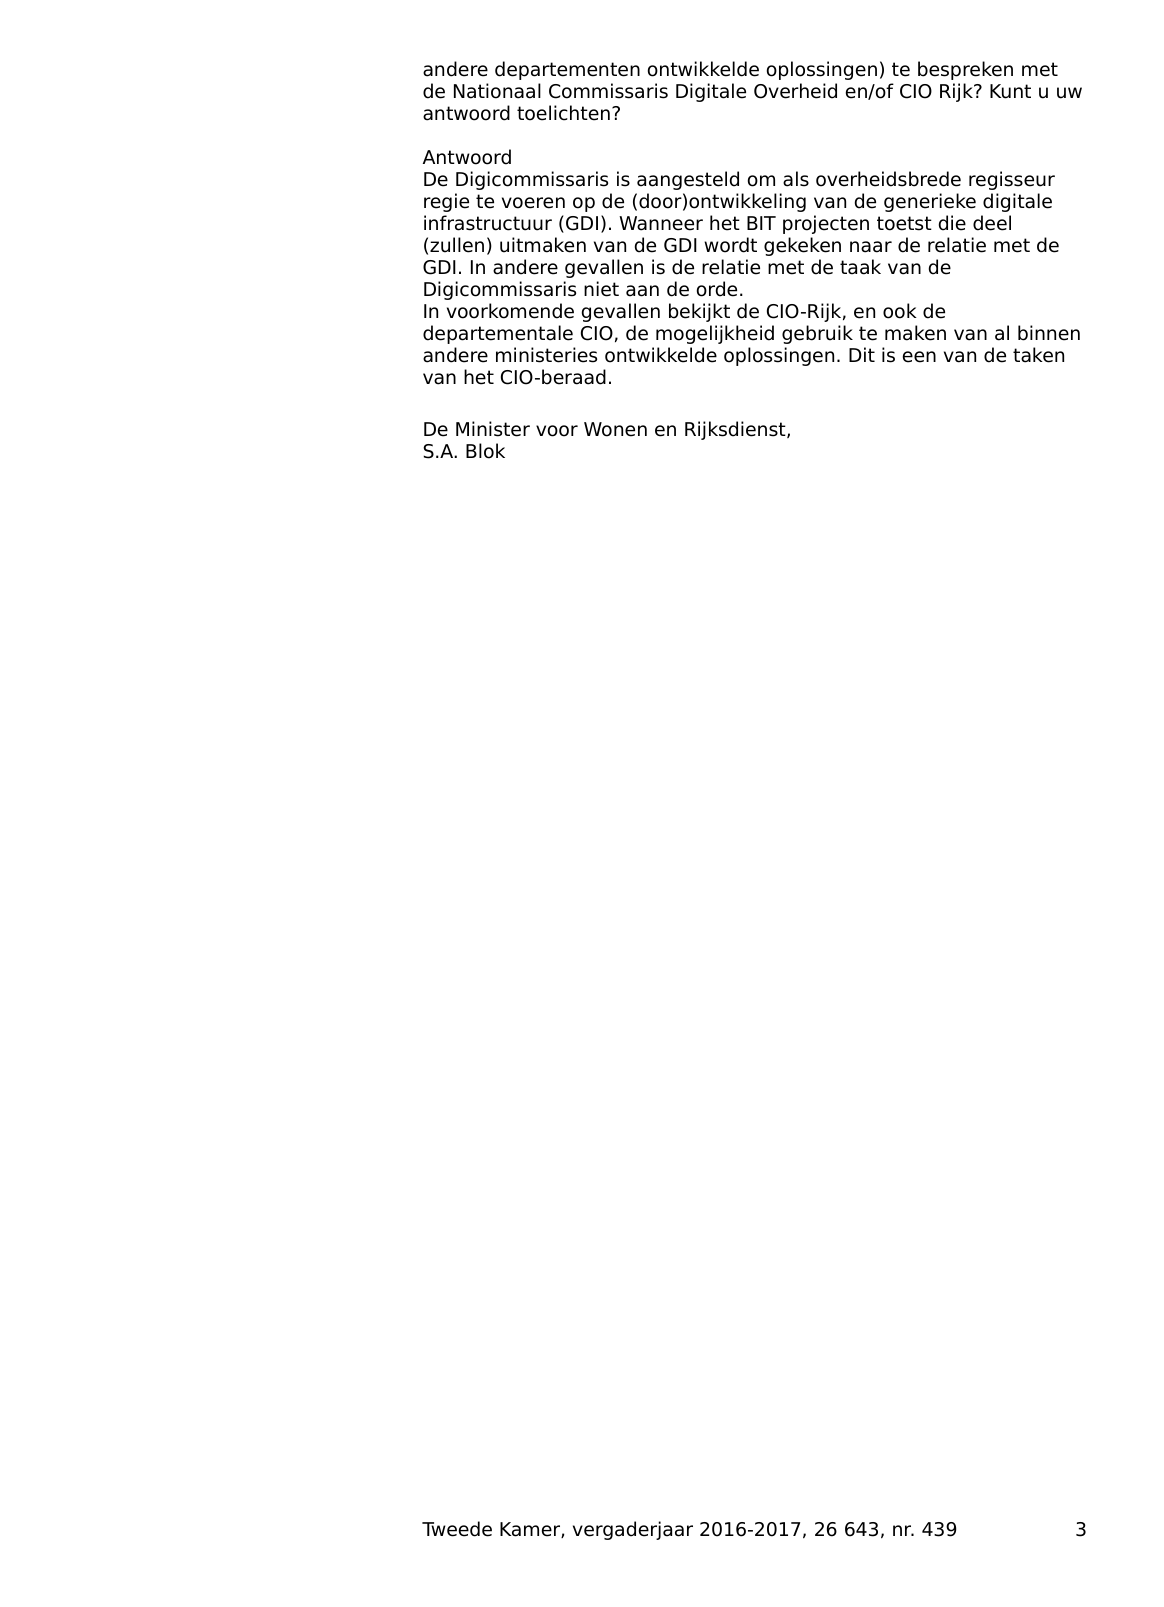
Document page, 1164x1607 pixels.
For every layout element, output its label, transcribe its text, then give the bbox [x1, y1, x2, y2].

text In voorkomende gevallen bekijkt de CIO-Rijk, en ook de departementale CIO, de mogelijkheid gebruik te maken van al binnen andere ministeries ontwikkelde oplossingen. Dit is een van de taken van het CIO-beraad. [422, 301, 1087, 389]
text andere departementen ontwikkelde oplossingen) te bespreken met de Nationaal Commissaris Digitale Overheid en/of CIO Rijk? Kunt u uw antwoord toelichten? [422, 59, 1087, 125]
text De Minister voor Wonen en Rijksdienst, S.A. Blok [422, 419, 1087, 463]
text Antwoord [422, 147, 1087, 169]
text De Digicommissaris is aangesteld om als overheidsbrede regisseur regie te voeren op de (door)ontwikkeling van de generieke digitale infrastructuur (GDI). Wanneer het BIT projecten toetst die deel (zullen) uitmaken van de GDI wordt gekeken naar de relatie met de GDI. In andere gevallen is de relatie met de taak van de Digicommissaris niet aan de orde. [422, 169, 1087, 301]
